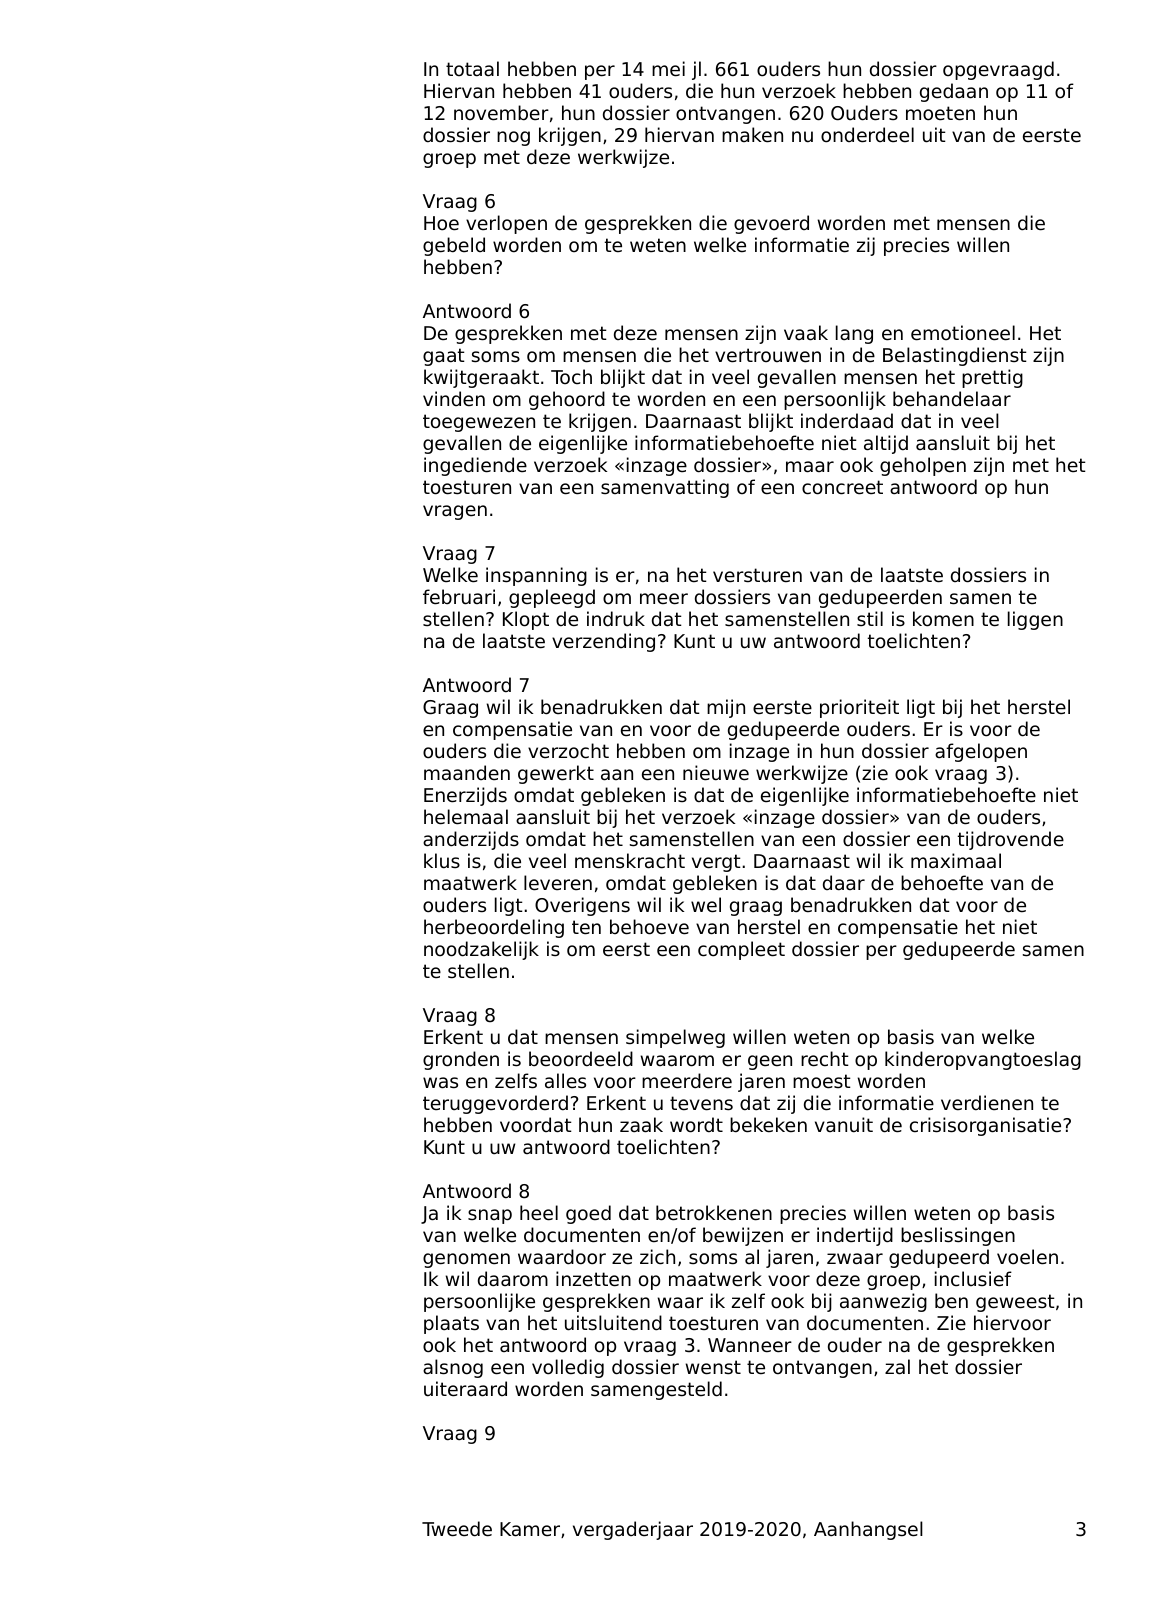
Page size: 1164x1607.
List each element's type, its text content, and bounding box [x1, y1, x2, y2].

text De gesprekken met deze mensen zijn vaak lang en emotioneel. Het gaat soms om mensen die het vertrouwen in de Belastingdienst zijn kwijtgeraakt. Toch blijkt dat in veel gevallen mensen het prettig vinden om gehoord te worden en een persoonlijk behandelaar toegewezen te krijgen. Daarnaast blijkt inderdaad dat in veel gevallen de eigenlijke informatiebehoefte niet altijd aansluit bij het ingediende verzoek «inzage dossier», maar ook geholpen zijn met het toesturen van een samenvatting of een concreet antwoord op hun vragen. [422, 323, 1087, 521]
text Erkent u dat mensen simpelweg willen weten op basis van welke gronden is beoordeeld waarom er geen recht op kinderopvangtoeslag was en zelfs alles voor meerdere jaren moest worden teruggevorderd? Erkent u tevens dat zij die informatie verdienen te hebben voordat hun zaak wordt bekeken vanuit de crisisorganisatie? Kunt u uw antwoord toelichten? [422, 1027, 1087, 1159]
text Hoe verlopen de gesprekken die gevoerd worden met mensen die gebeld worden om te weten welke informatie zij precies willen hebben? [422, 213, 1087, 279]
text Vraag 8 [422, 1005, 1087, 1027]
text Antwoord 7 [422, 675, 1087, 697]
text Antwoord 8 [422, 1181, 1087, 1203]
text Vraag 9 [422, 1423, 1087, 1445]
text In totaal hebben per 14 mei jl. 661 ouders hun dossier opgevraagd. Hiervan hebben 41 ouders, die hun verzoek hebben gedaan op 11 of 12 november, hun dossier ontvangen. 620 Ouders moeten hun dossier nog krijgen, 29 hiervan maken nu onderdeel uit van de eerste groep met deze werkwijze. [422, 59, 1087, 169]
text Welke inspanning is er, na het versturen van de laatste dossiers in februari, gepleegd om meer dossiers van gedupeerden samen te stellen? Klopt de indruk dat het samenstellen stil is komen te liggen na de laatste verzending? Kunt u uw antwoord toelichten? [422, 565, 1087, 653]
text Vraag 6 [422, 191, 1087, 213]
text Antwoord 6 [422, 301, 1087, 323]
text Graag wil ik benadrukken dat mijn eerste prioriteit ligt bij het herstel en compensatie van en voor de gedupeerde ouders. Er is voor de ouders die verzocht hebben om inzage in hun dossier afgelopen maanden gewerkt aan een nieuwe werkwijze (zie ook vraag 3). Enerzijds omdat gebleken is dat de eigenlijke informatiebehoefte niet helemaal aansluit bij het verzoek «inzage dossier» van de ouders, anderzijds omdat het samenstellen van een dossier een tijdrovende klus is, die veel menskracht vergt. Daarnaast wil ik maximaal maatwerk leveren, omdat gebleken is dat daar de behoefte van de ouders ligt. Overigens wil ik wel graag benadrukken dat voor de herbeoordeling ten behoeve van herstel en compensatie het niet noodzakelijk is om eerst een compleet dossier per gedupeerde samen te stellen. [422, 697, 1087, 983]
text Vraag 7 [422, 543, 1087, 565]
text Ja ik snap heel goed dat betrokkenen precies willen weten op basis van welke documenten en/of bewijzen er indertijd beslissingen genomen waardoor ze zich, soms al jaren, zwaar gedupeerd voelen. Ik wil daarom inzetten op maatwerk voor deze groep, inclusief persoonlijke gesprekken waar ik zelf ook bij aanwezig ben geweest, in plaats van het uitsluitend toesturen van documenten. Zie hiervoor ook het antwoord op vraag 3. Wanneer de ouder na de gesprekken alsnog een volledig dossier wenst te ontvangen, zal het dossier uiteraard worden samengesteld. [422, 1203, 1087, 1401]
